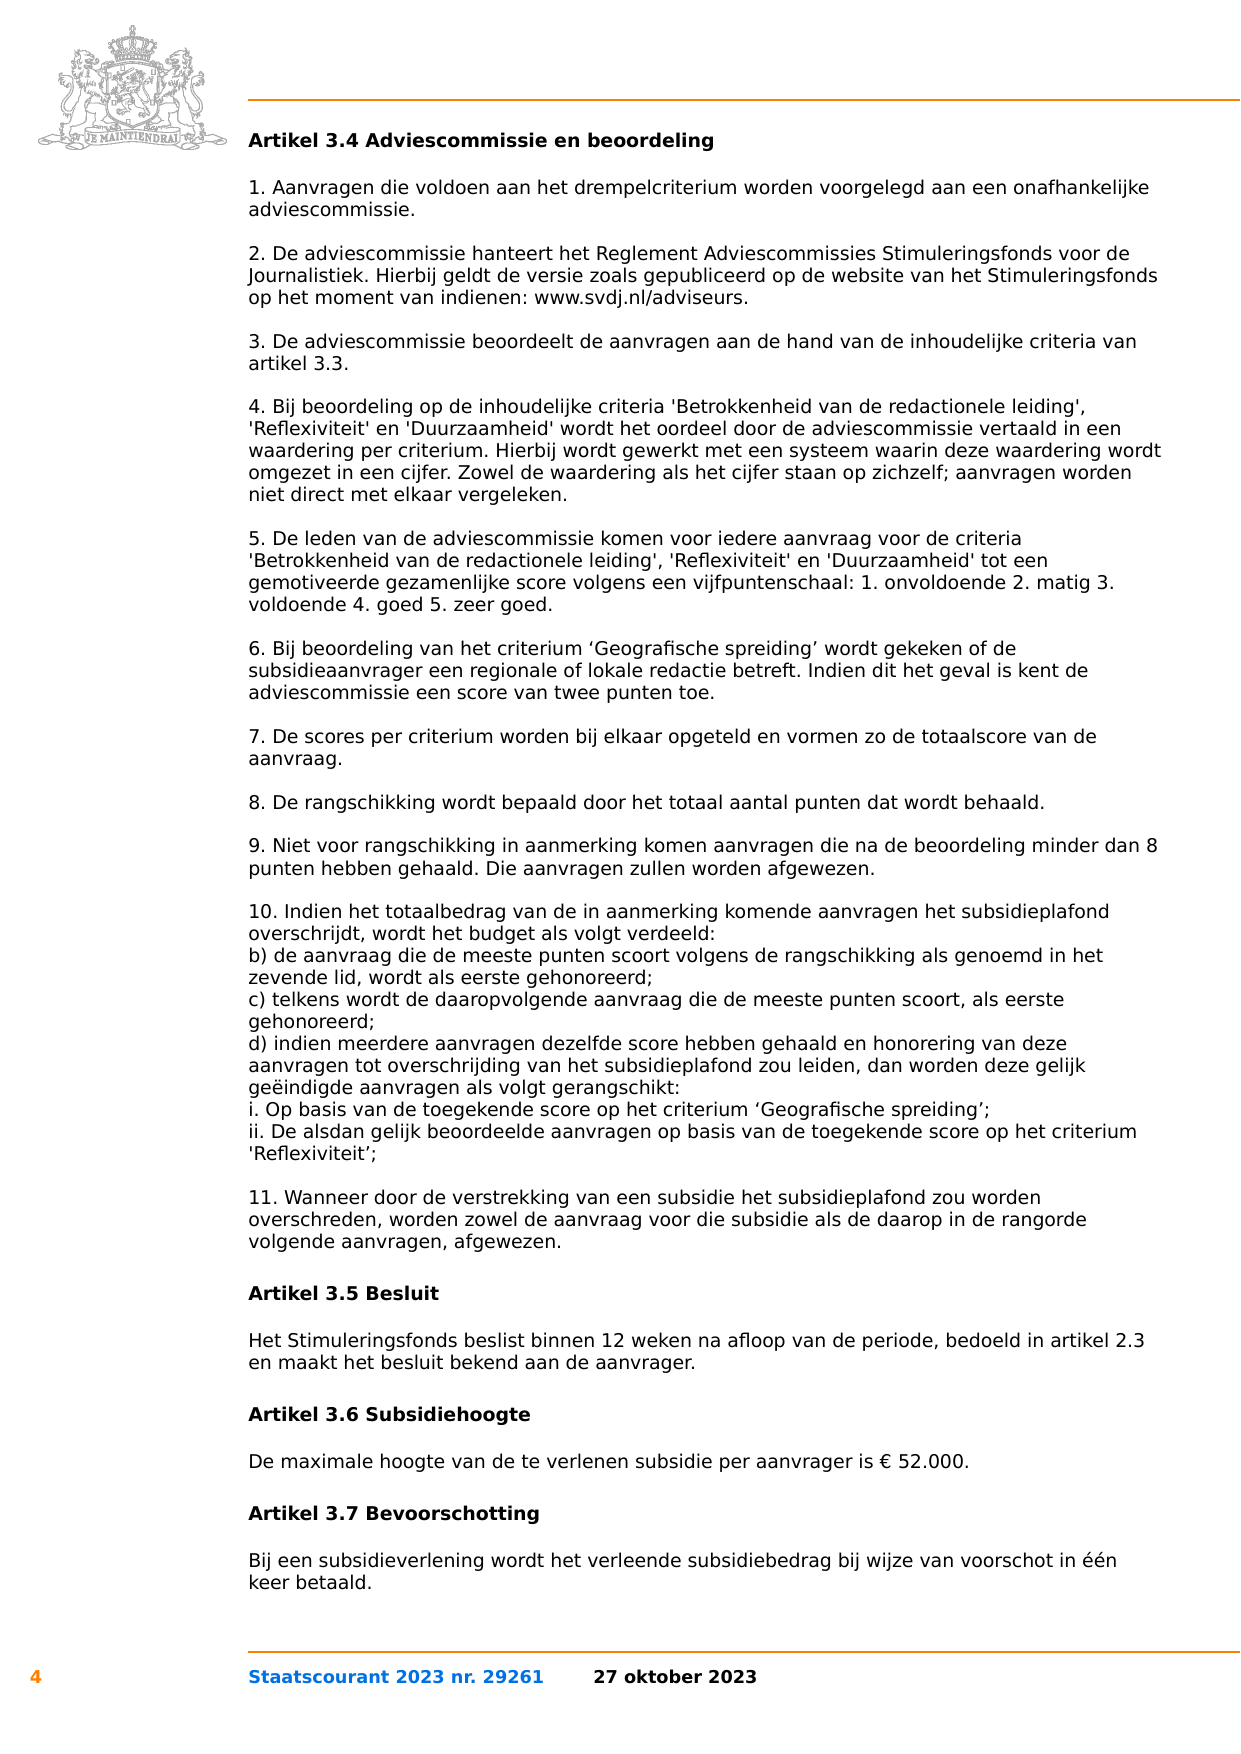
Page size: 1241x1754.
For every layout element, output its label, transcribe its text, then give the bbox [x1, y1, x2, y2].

text 5. De leden van de adviescommissie komen voor iedere aanvraag voor de criteria 'Betrokkenheid van de redactionele leiding', 'Reflexiviteit' en 'Duurzaamheid' tot een gemotiveerde gezamenlijke score volgens een vijfpuntenschaal: 1. onvoldoende 2. matig 3. voldoende 4. goed 5. zeer goed. [248, 528, 1163, 616]
text d) indien meerdere aanvragen dezelfde score hebben gehaald en honorering van deze aanvragen tot overschrijding van het subsidieplafond zou leiden, dan worden deze gelijk geëindigde aanvragen als volgt gerangschikt: [248, 1033, 1163, 1099]
text 9. Niet voor rangschikking in aanmerking komen aanvragen die na de beoordeling minder dan 8 punten hebben gehaald. Die aanvragen zullen worden afgewezen. [248, 835, 1163, 879]
text b) de aanvraag die de meeste punten scoort volgens de rangschikking als genoemd in het zevende lid, wordt als eerste gehonoreerd; [248, 945, 1163, 989]
text De maximale hoogte van de te verlenen subsidie per aanvrager is € 52.000. [248, 1451, 1163, 1473]
text 7. De scores per criterium worden bij elkaar opgeteld en vormen zo de totaalscore van de aanvraag. [248, 726, 1163, 770]
picture [38, 25, 227, 150]
text 11. Wanneer door de verstrekking van een subsidie het subsidieplafond zou worden overschreden, worden zowel de aanvraag voor die subsidie als de daarop in de rangorde volgende aanvragen, afgewezen. [248, 1187, 1163, 1253]
text 8. De rangschikking wordt bepaald door het totaal aantal punten dat wordt behaald. [248, 792, 1163, 813]
text Bij een subsidieverlening wordt het verleende subsidiebedrag bij wijze van voorschot in één keer betaald. [248, 1550, 1163, 1594]
subtitle Artikel 3.4 Adviescommissie en beoordeling [248, 130, 1163, 152]
text i. Op basis van de toegekende score op het criterium ‘Geografische spreiding’; [248, 1099, 1163, 1121]
text 6. Bij beoordeling van het criterium ‘Geografische spreiding’ wordt gekeken of de subsidieaanvrager een regionale of lokale redactie betreft. Indien dit het geval is kent de adviescommissie een score van twee punten toe. [248, 638, 1163, 704]
text 2. De adviescommissie hanteert het Reglement Adviescommissies Stimuleringsfonds voor de Journalistiek. Hierbij geldt de versie zoals gepubliceerd op de website van het Stimuleringsfonds op het moment van indienen: www.svdj.nl/adviseurs. [248, 243, 1163, 309]
text 3. De adviescommissie beoordeelt de aanvragen aan de hand van de inhoudelijke criteria van artikel 3.3. [248, 331, 1163, 374]
text Het Stimuleringsfonds beslist binnen 12 weken na afloop van de periode, bedoeld in artikel 2.3 en maakt het besluit bekend aan de aanvrager. [248, 1330, 1163, 1374]
subtitle Artikel 3.6 Subsidiehoogte [248, 1404, 1163, 1426]
text c) telkens wordt de daaropvolgende aanvraag die de meeste punten scoort, als eerste gehonoreerd; [248, 989, 1163, 1033]
subtitle Artikel 3.5 Besluit [248, 1283, 1163, 1305]
text ii. De alsdan gelijk beoordeelde aanvragen op basis van de toegekende score op het criterium 'Reflexiviteit’; [248, 1121, 1163, 1165]
subtitle Artikel 3.7 Bevoorschotting [248, 1503, 1163, 1525]
text 10. Indien het totaalbedrag van de in aanmerking komende aanvragen het subsidieplafond overschrijdt, wordt het budget als volgt verdeeld: [248, 901, 1163, 945]
text 1. Aanvragen die voldoen aan het drempelcriterium worden voorgelegd aan een onafhankelijke adviescommissie. [248, 177, 1163, 221]
text 4. Bij beoordeling op de inhoudelijke criteria 'Betrokkenheid van de redactionele leiding', 'Reflexiviteit' en 'Duurzaamheid' wordt het oordeel door de adviescommissie vertaald in een waardering per criterium. Hierbij wordt gewerkt met een systeem waarin deze waardering wordt omgezet in een cijfer. Zowel de waardering als het cijfer staan op zichzelf; aanvragen worden niet direct met elkaar vergeleken. [248, 396, 1163, 506]
